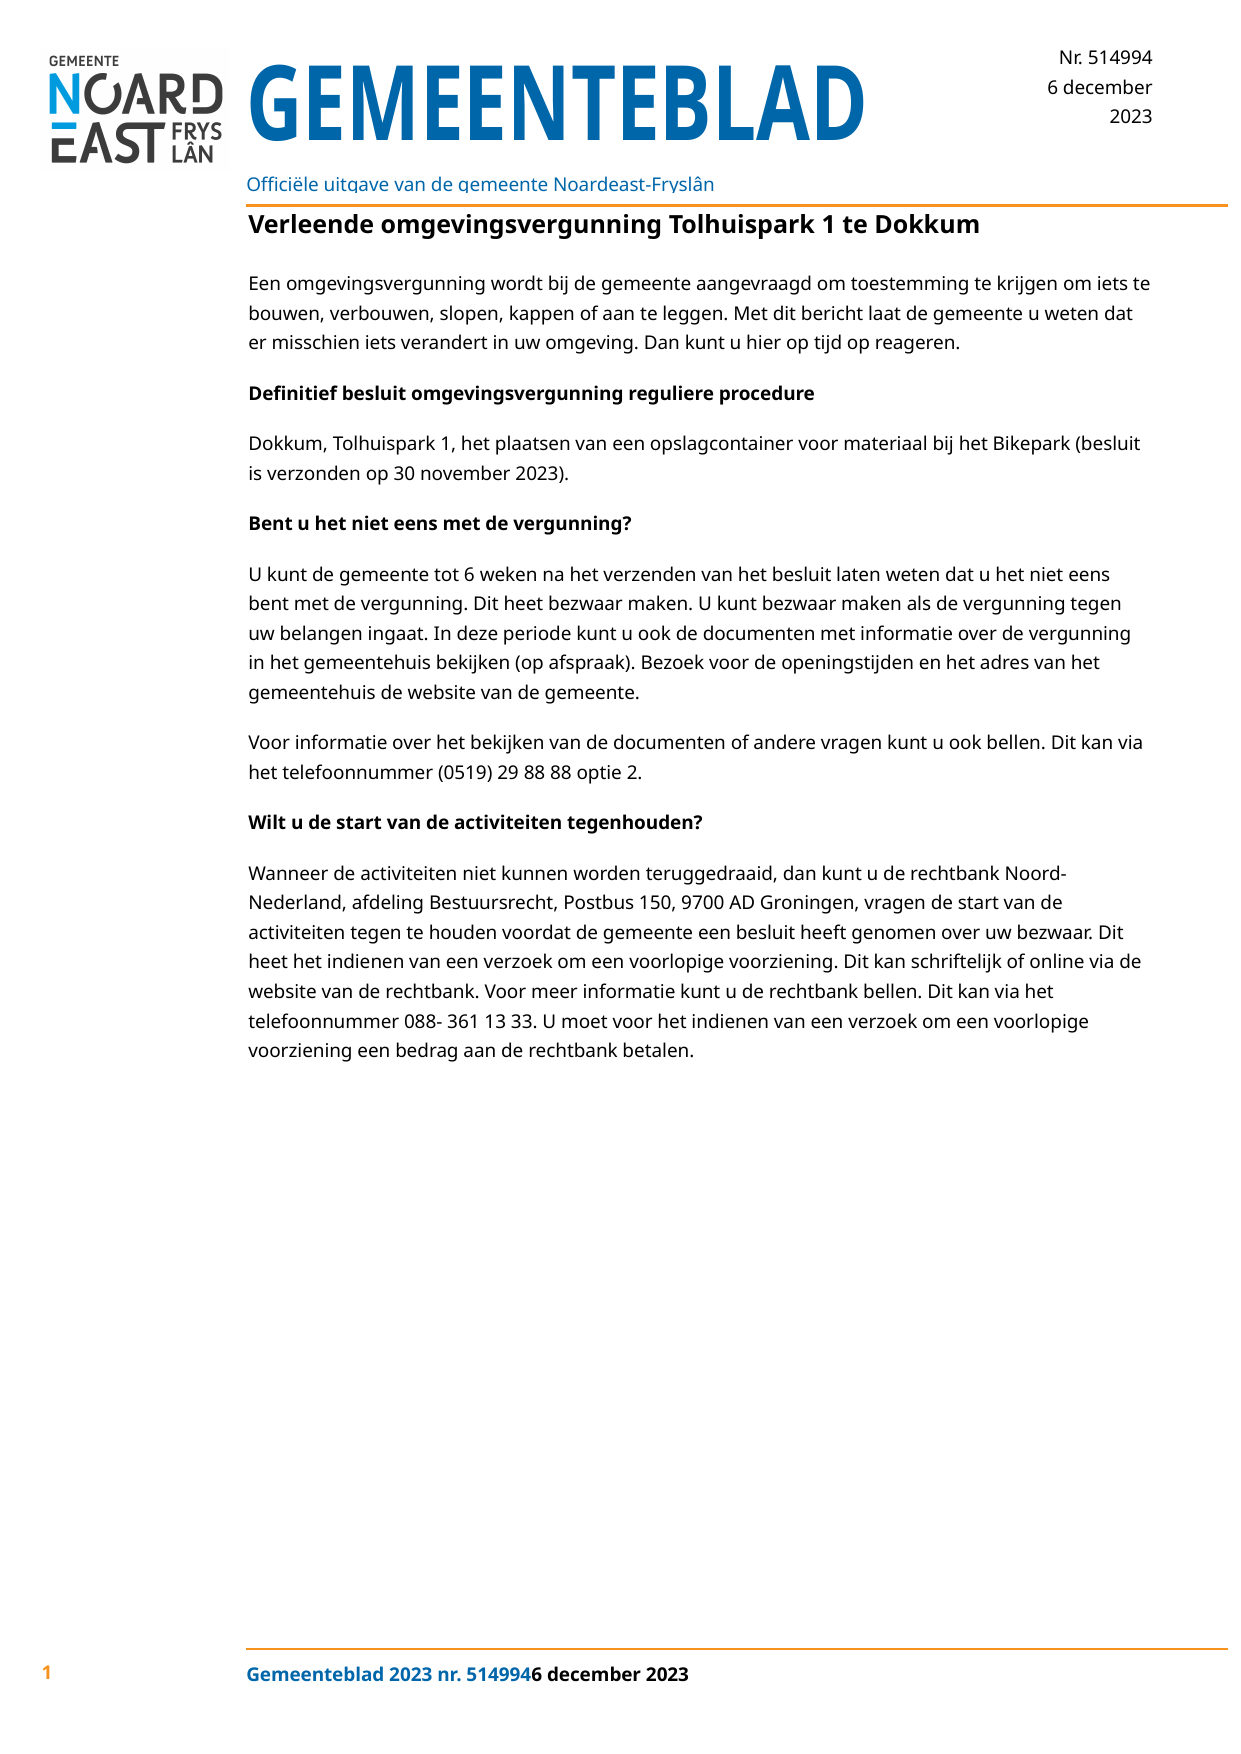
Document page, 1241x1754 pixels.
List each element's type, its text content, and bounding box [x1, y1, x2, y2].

text Bent u het niet eens met de vergunning? [248, 510, 1152, 536]
text Voor informatie over het bekijken van de documenten of andere vragen kunt u ook bellen. Dit kan via het telefoonnummer (0519) 29 88 88 optie 2. [248, 729, 1152, 785]
text Wanneer de activiteiten niet kunnen worden teruggedraaid, dan kunt u de rechtbank Noord-Nederland, afdeling Bestuursrecht, Postbus 150, 9700 AD Groningen, vragen de start van de activiteiten tegen te houden voordat de gemeente een besluit heeft genomen over uw bezwaar. Dit heet het indienen van een verzoek om een voorlopige voorziening. Dit kan schriftelijk of online via de website van de rechtbank. Voor meer informatie kunt u de rechtbank bellen. Dit kan via het telefoonnummer 088- 361 13 33. U moet voor het indienen van een verzoek om een voorlopige voorziening een bedrag aan de rechtbank betalen. [248, 860, 1152, 1063]
text U kunt de gemeente tot 6 weken na het verzenden van het besluit laten weten dat u het niet eens bent met de vergunning. Dit heet bezwaar maken. U kunt bezwaar maken als de vergunning tegen uw belangen ingaat. In deze periode kunt u ook de documenten met informatie over de vergunning in het gemeentehuis bekijken (op afspraak). Bezoek voor de openingstijden en het adres van het gemeentehuis de website van de gemeente. [248, 561, 1152, 705]
text Dokkum, Tolhuispark 1, het plaatsen van een opslagcontainer voor materiaal bij het Bikepark (besluit is verzonden op 30 november 2023). [248, 430, 1152, 486]
text Definitief besluit omgevingsvergunning reguliere procedure [248, 380, 1152, 406]
text Verleende omgevingsvergunning Tolhuispark 1 te Dokkum [248, 207, 1152, 241]
text Wilt u de start van de activiteiten tegenhouden? [248, 809, 1152, 835]
text Een omgevingsvergunning wordt bij de gemeente aangevraagd om toestemming te krijgen om iets te bouwen, verbouwen, slopen, kappen of aan te leggen. Met dit bericht laat de gemeente u weten dat er misschien iets verandert in uw omgeving. Dan kunt u hier op tijd op reageren. [248, 270, 1152, 355]
picture [41, 47, 231, 172]
